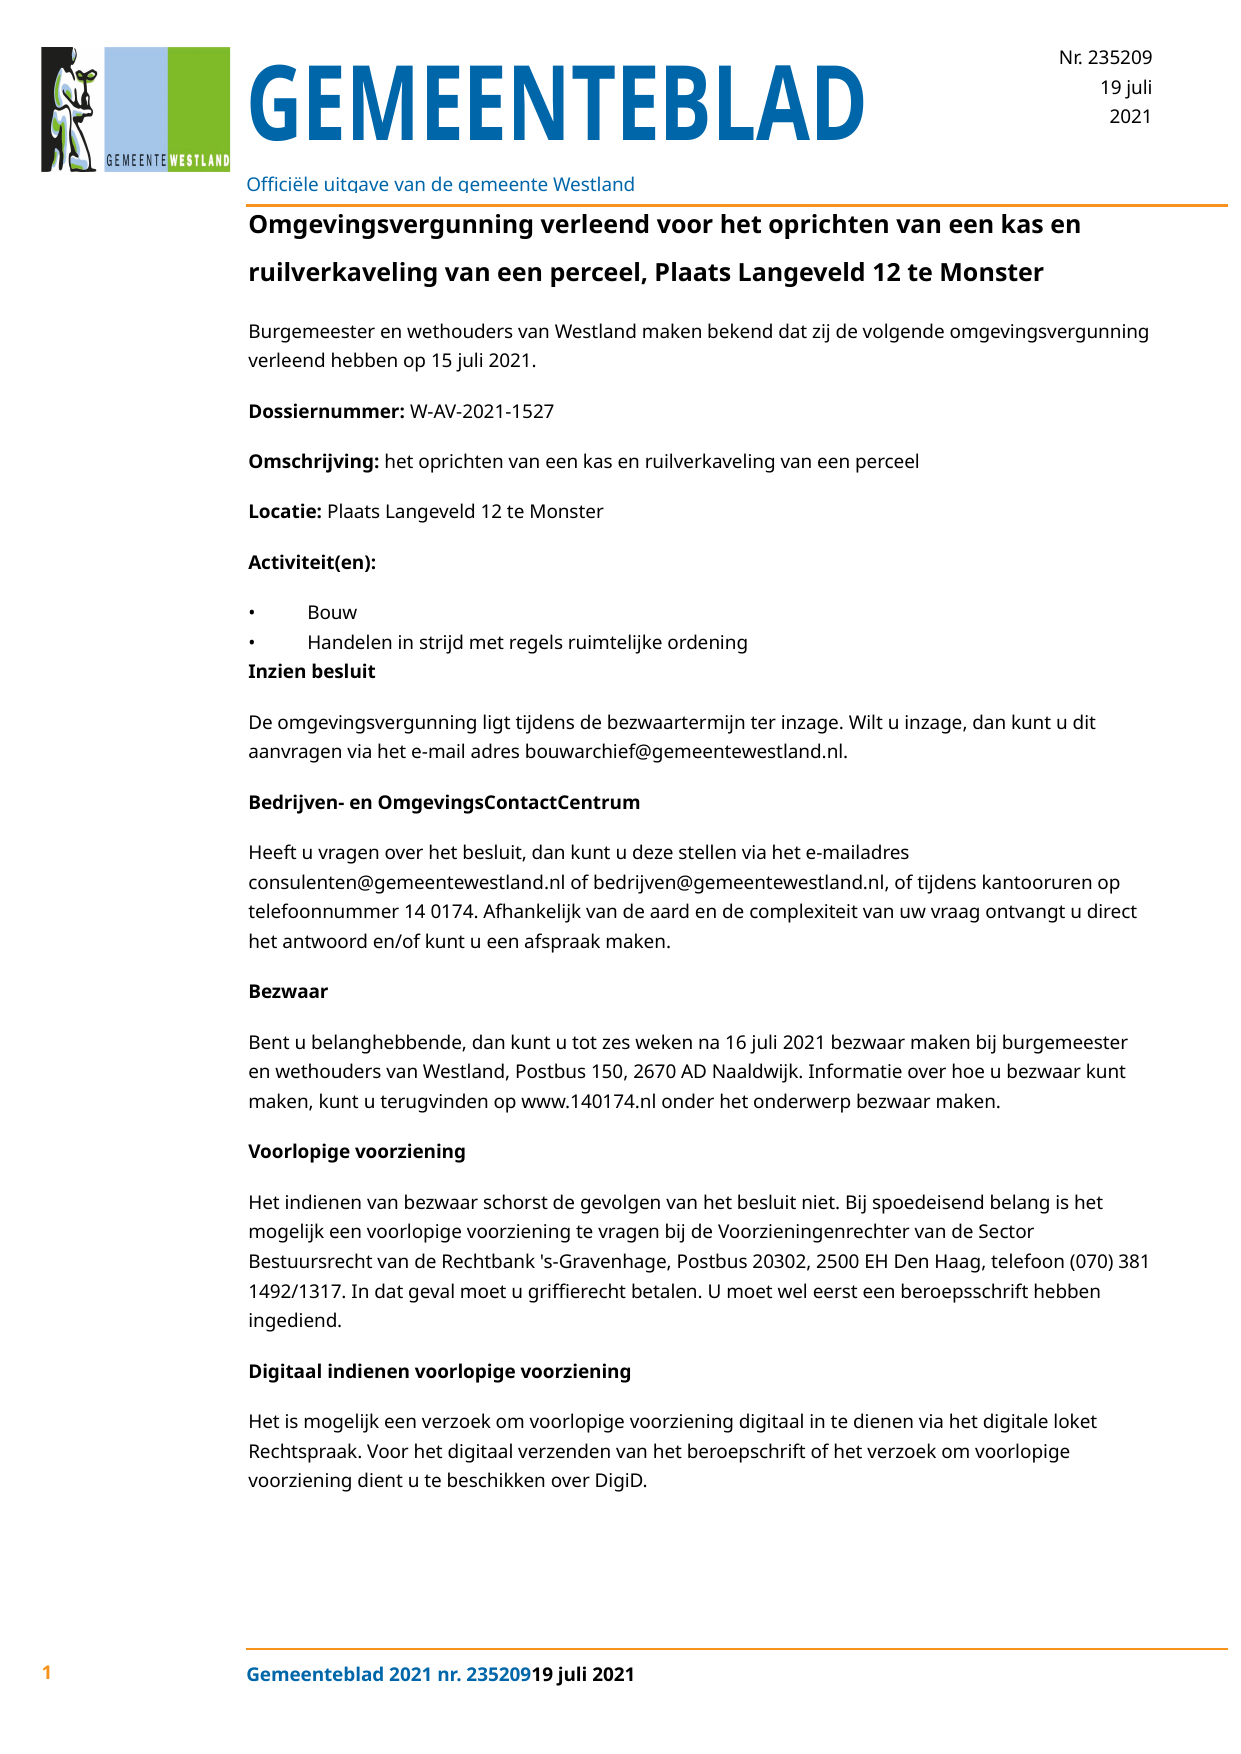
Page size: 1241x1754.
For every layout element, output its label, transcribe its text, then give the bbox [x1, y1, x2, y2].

text Omgevingsvergunning verleend voor het oprichten van een kas en ruilverkaveling van een perceel, Plaats Langeveld 12 te Monster [248, 207, 1152, 288]
text Het indienen van bezwaar schorst de gevolgen van het besluit niet. Bij spoedeisend belang is het mogelijk een voorlopige voorziening te vragen bij de Voorzieningenrechter van de Sector Bestuursrecht van de Rechtbank 's-Gravenhage, Postbus 20302, 2500 EH Den Haag, telefoon (070) 381 1492/1317. In dat geval moet u griffierecht betalen. U moet wel eerst een beroepsschrift hebben ingediend. [248, 1189, 1152, 1333]
text Omschrijving: het oprichten van een kas en ruilverkaveling van een perceel [248, 448, 1152, 474]
text De omgevingsvergunning ligt tijdens de bezwaartermijn ter inzage. Wilt u inzage, dan kunt u dit aanvragen via het e-mail adres bouwarchief@gemeentewestland.nl. [248, 709, 1152, 764]
text Bezwaar [248, 979, 1152, 1004]
text Het is mogelijk een verzoek om voorlopige voorziening digitaal in te dienen via het digitale loket Rechtspraak. Voor het digitaal verzenden van het beroepschrift of het verzoek om voorlopige voorziening dient u te beschikken over DigiD. [248, 1408, 1152, 1493]
list Bouw [248, 599, 1152, 625]
text Burgemeester en wethouders van Westland maken bekend dat zij de volgende omgevingsvergunning verleend hebben op 15 juli 2021. [248, 318, 1152, 373]
text Voorlopige voorziening [248, 1139, 1152, 1164]
text Bedrijven- en OmgevingsContactCentrum [248, 789, 1152, 815]
picture [41, 47, 231, 172]
text Digitaal indienen voorlopige voorziening [248, 1358, 1152, 1384]
text Bent u belanghebbende, dan kunt u tot zes weken na 16 juli 2021 bezwaar maken bij burgemeester en wethouders van Westland, Postbus 150, 2670 AD Naaldwijk. Informatie over hoe u bezwaar kunt maken, kunt u terugvinden op www.140174.nl onder het onderwerp bezwaar maken. [248, 1029, 1152, 1114]
text Inzien besluit [248, 659, 1152, 684]
text Activiteit(en): [248, 549, 1152, 575]
text Dossiernummer: W-AV-2021-1527 [248, 398, 1152, 424]
list Handelen in strijd met regels ruimtelijke ordening [248, 629, 1152, 655]
text Heeft u vragen over het besluit, dan kunt u deze stellen via het e-mailadres consulenten@gemeentewestland.nl of bedrijven@gemeentewestland.nl, of tijdens kantooruren op telefoonnummer 14 0174. Afhankelijk van de aard en de complexiteit van uw vraag ontvangt u direct het antwoord en/of kunt u een afspraak maken. [248, 839, 1152, 954]
text Locatie: Plaats Langeveld 12 te Monster [248, 499, 1152, 524]
